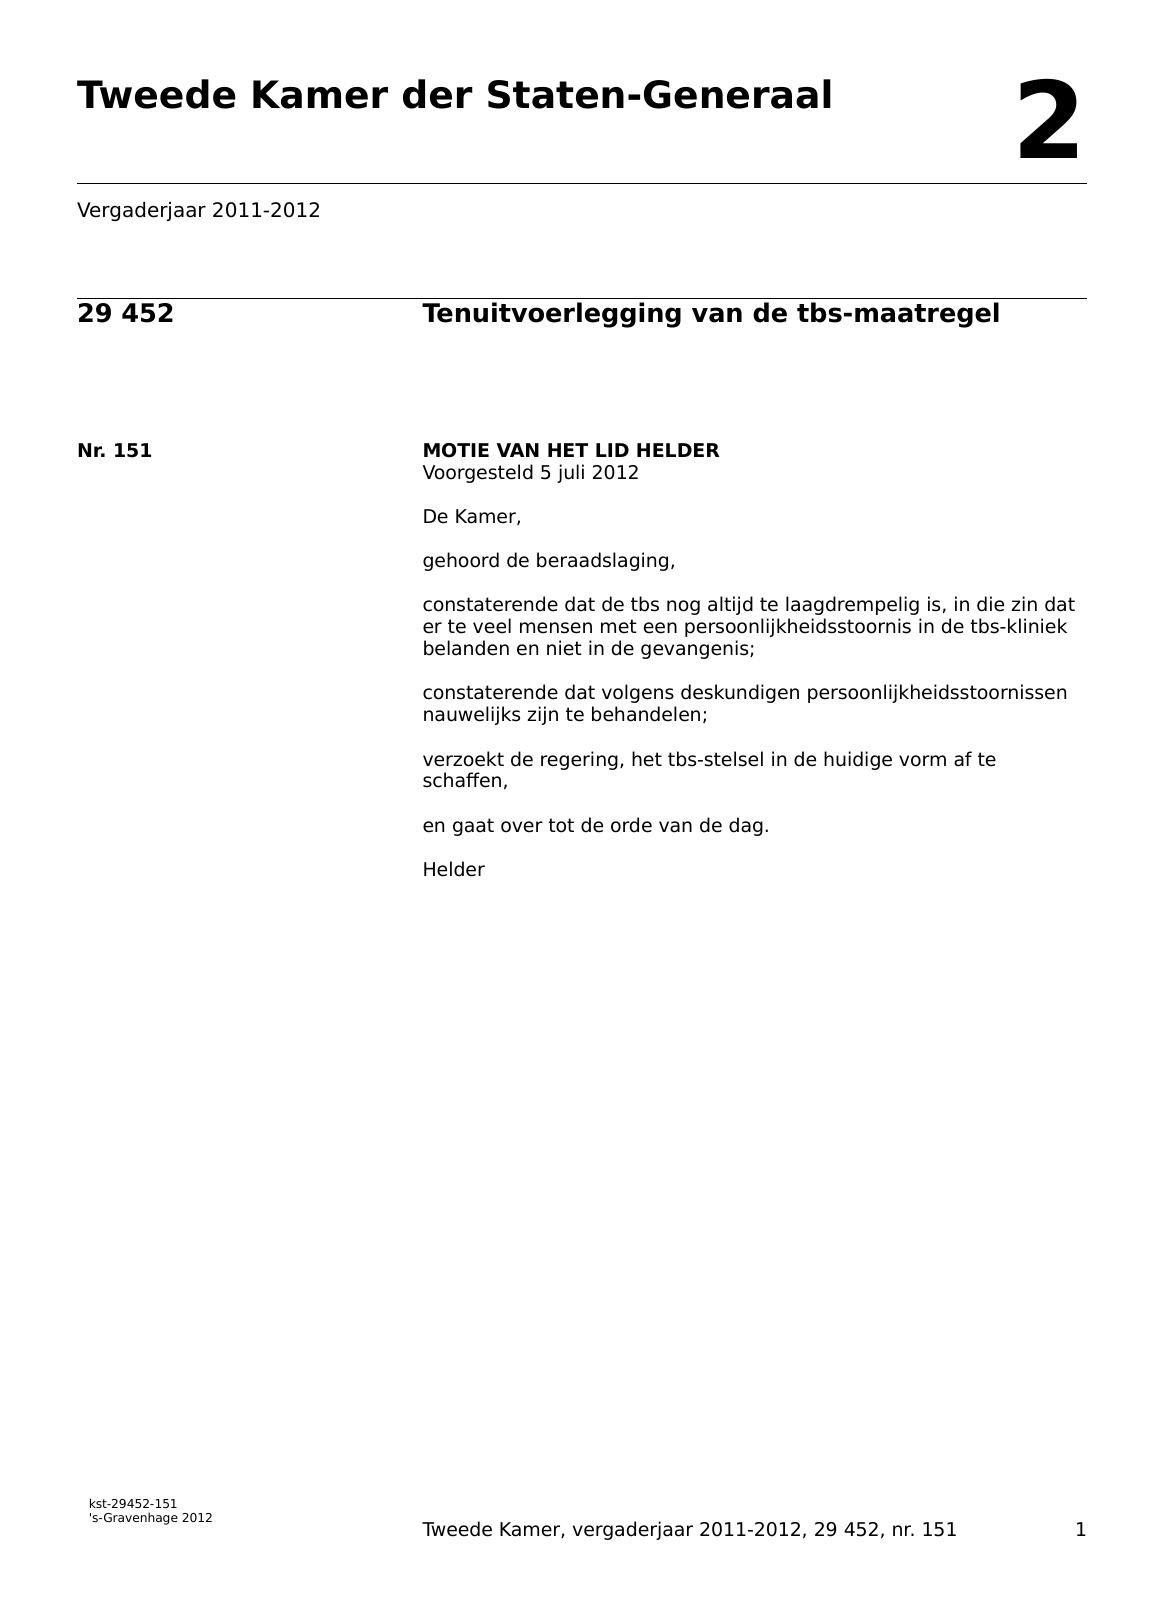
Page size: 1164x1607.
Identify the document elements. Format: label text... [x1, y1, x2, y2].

text constaterende dat volgens deskundigen persoonlijkheidsstoornissen nauwelijks zijn te behandelen; [422, 682, 1087, 726]
text kst-29452-151 [88, 1497, 323, 1511]
table_header Tweede Kamer der Staten-Generaal [77, 59, 886, 183]
text verzoekt de regering, het tbs-stelsel in de huidige vorm af te schaffen, [422, 748, 1087, 792]
text gehoord de beraadslaging, [422, 550, 1087, 572]
text Voorgesteld 5 juli 2012 [422, 462, 1087, 484]
table_cell Vergaderjaar 2011-2012 [77, 184, 1087, 298]
text De Kamer, [422, 506, 1087, 528]
subtitle 29 452 Tenuitvoerlegging van de tbs-maatregel [77, 299, 1087, 329]
text constaterende dat de tbs nog altijd te laagdrempelig is, in die zin dat er te veel mensen met een persoonlijkheidsstoornis in de tbs-kliniek belanden en niet in de gevangenis; [422, 594, 1087, 660]
text 's-Gravenhage 2012 [88, 1511, 323, 1525]
text Helder [422, 859, 1087, 881]
table_header 2 [886, 59, 1087, 183]
subtitle Nr. 151 MOTIE VAN HET LID HELDER [77, 440, 1087, 462]
text en gaat over tot de orde van de dag. [422, 814, 1087, 837]
